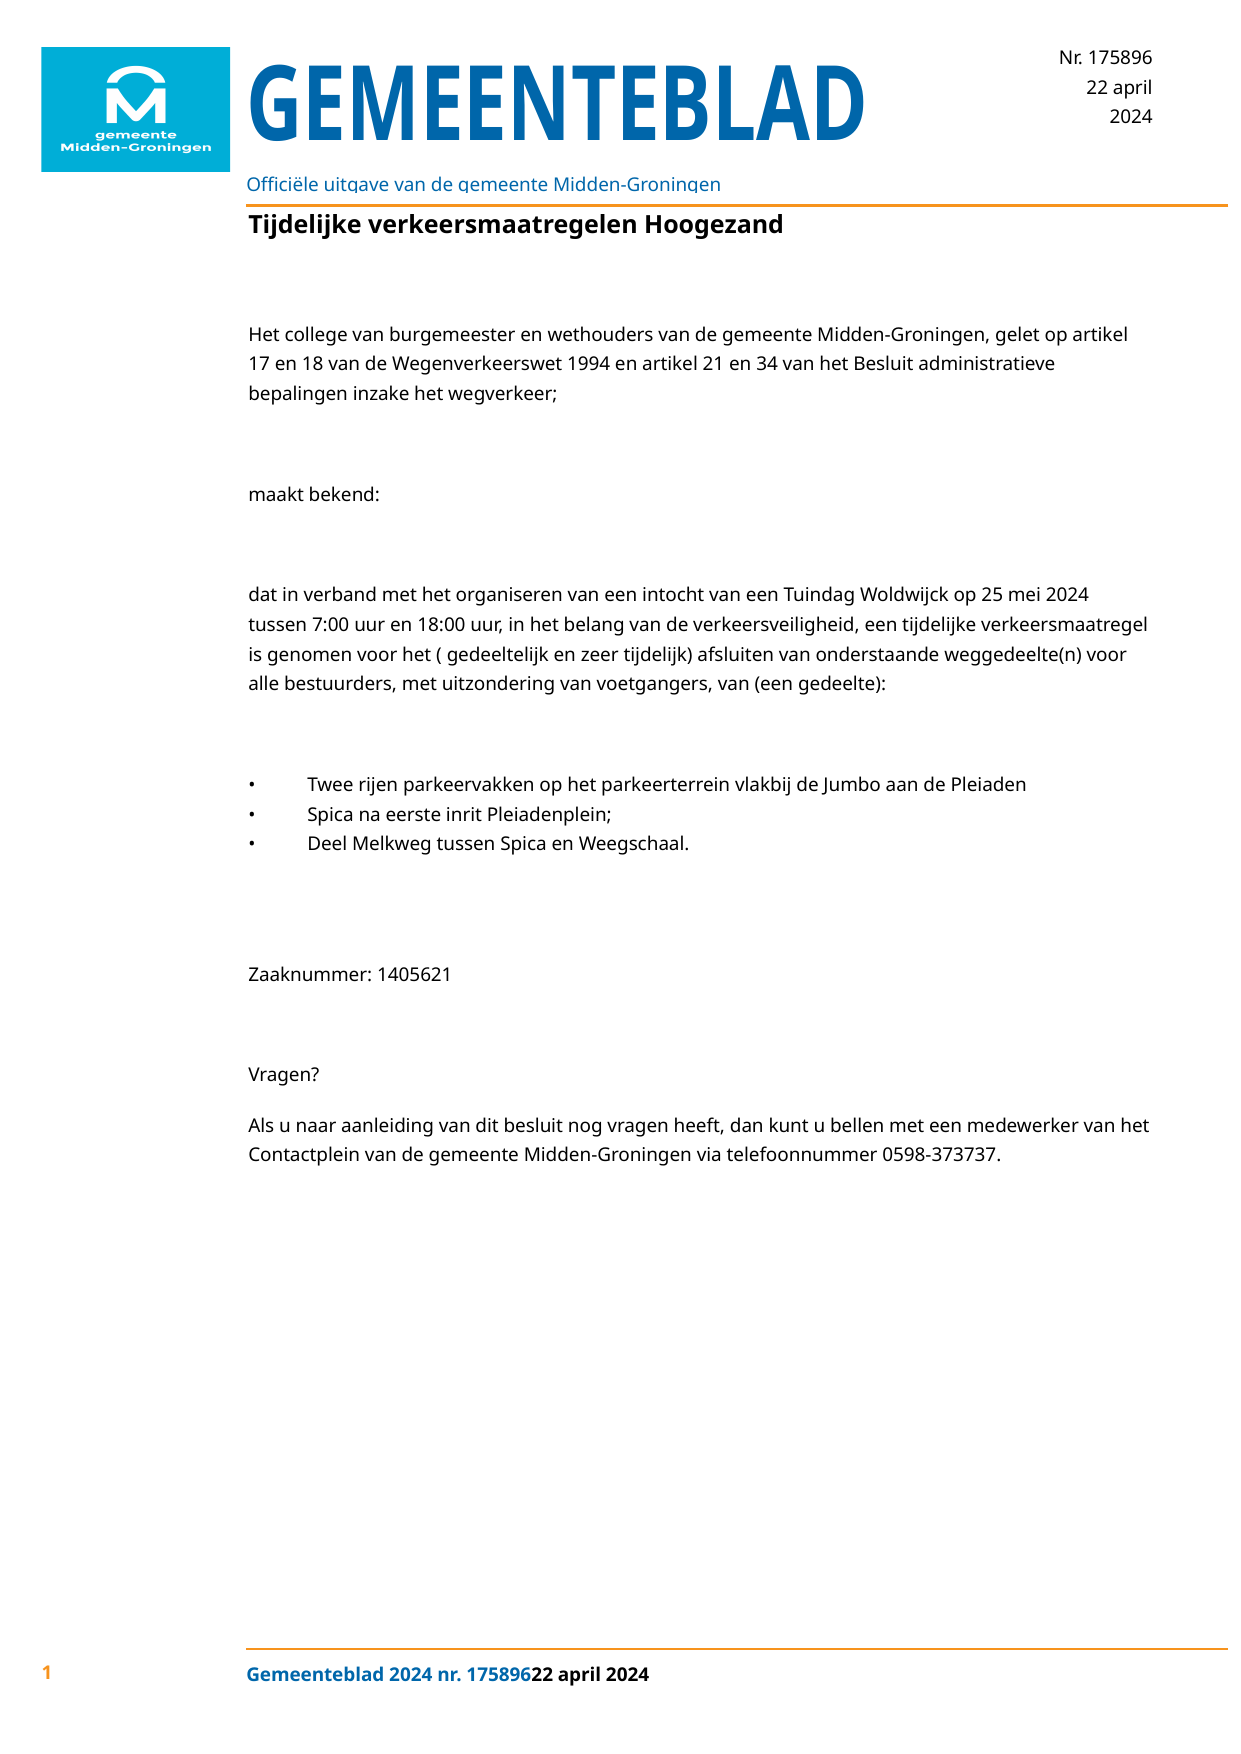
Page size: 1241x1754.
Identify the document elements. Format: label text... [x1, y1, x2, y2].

text Vragen? [248, 1062, 1152, 1087]
picture [184, 146, 190, 153]
text Zaaknummer: 1405621 [248, 961, 1152, 986]
text Het college van burgemeester en wethouders van de gemeente Midden-Groningen, gelet op artikel 17 en 18 van de Wegenverkeerswet 1994 en artikel 21 en 34 van het Besluit administratieve bepalingen inzake het wegverkeer; [248, 321, 1152, 406]
list Twee rijen parkeervakken op het parkeerterrein vlakbij de Jumbo aan de Pleiaden [248, 771, 1152, 797]
list Deel Melkweg tussen Spica en Weegschaal. [248, 830, 1152, 856]
picture [108, 66, 164, 82]
text Als u naar aanleiding van dit besluit nog vragen heeft, dan kunt u bellen met een medewerker van het Contactplein van de gemeente Midden-Groningen via telefoonnummer 0598-373737. [248, 1112, 1152, 1167]
text maakt bekend: [248, 481, 1152, 506]
list Spica na eerste inrit Pleiadenplein; [248, 801, 1152, 826]
picture [107, 89, 165, 122]
text Tijdelijke verkeersmaatregelen Hoogezand [248, 207, 1152, 241]
text dat in verband met het organiseren van een intocht van een Tuindag Woldwijck op 25 mei 2024 tussen 7:00 uur en 18:00 uur, in het belang van de verkeersveiligheid, een tijdelijke verkeersmaatregel is genomen voor het ( gedeeltelijk en zeer tijdelijk) afsluiten van onderstaande weggedeelte(n) voor alle bestuurders, met uitzondering van voetgangers, van (een gedeelte): [248, 582, 1152, 696]
